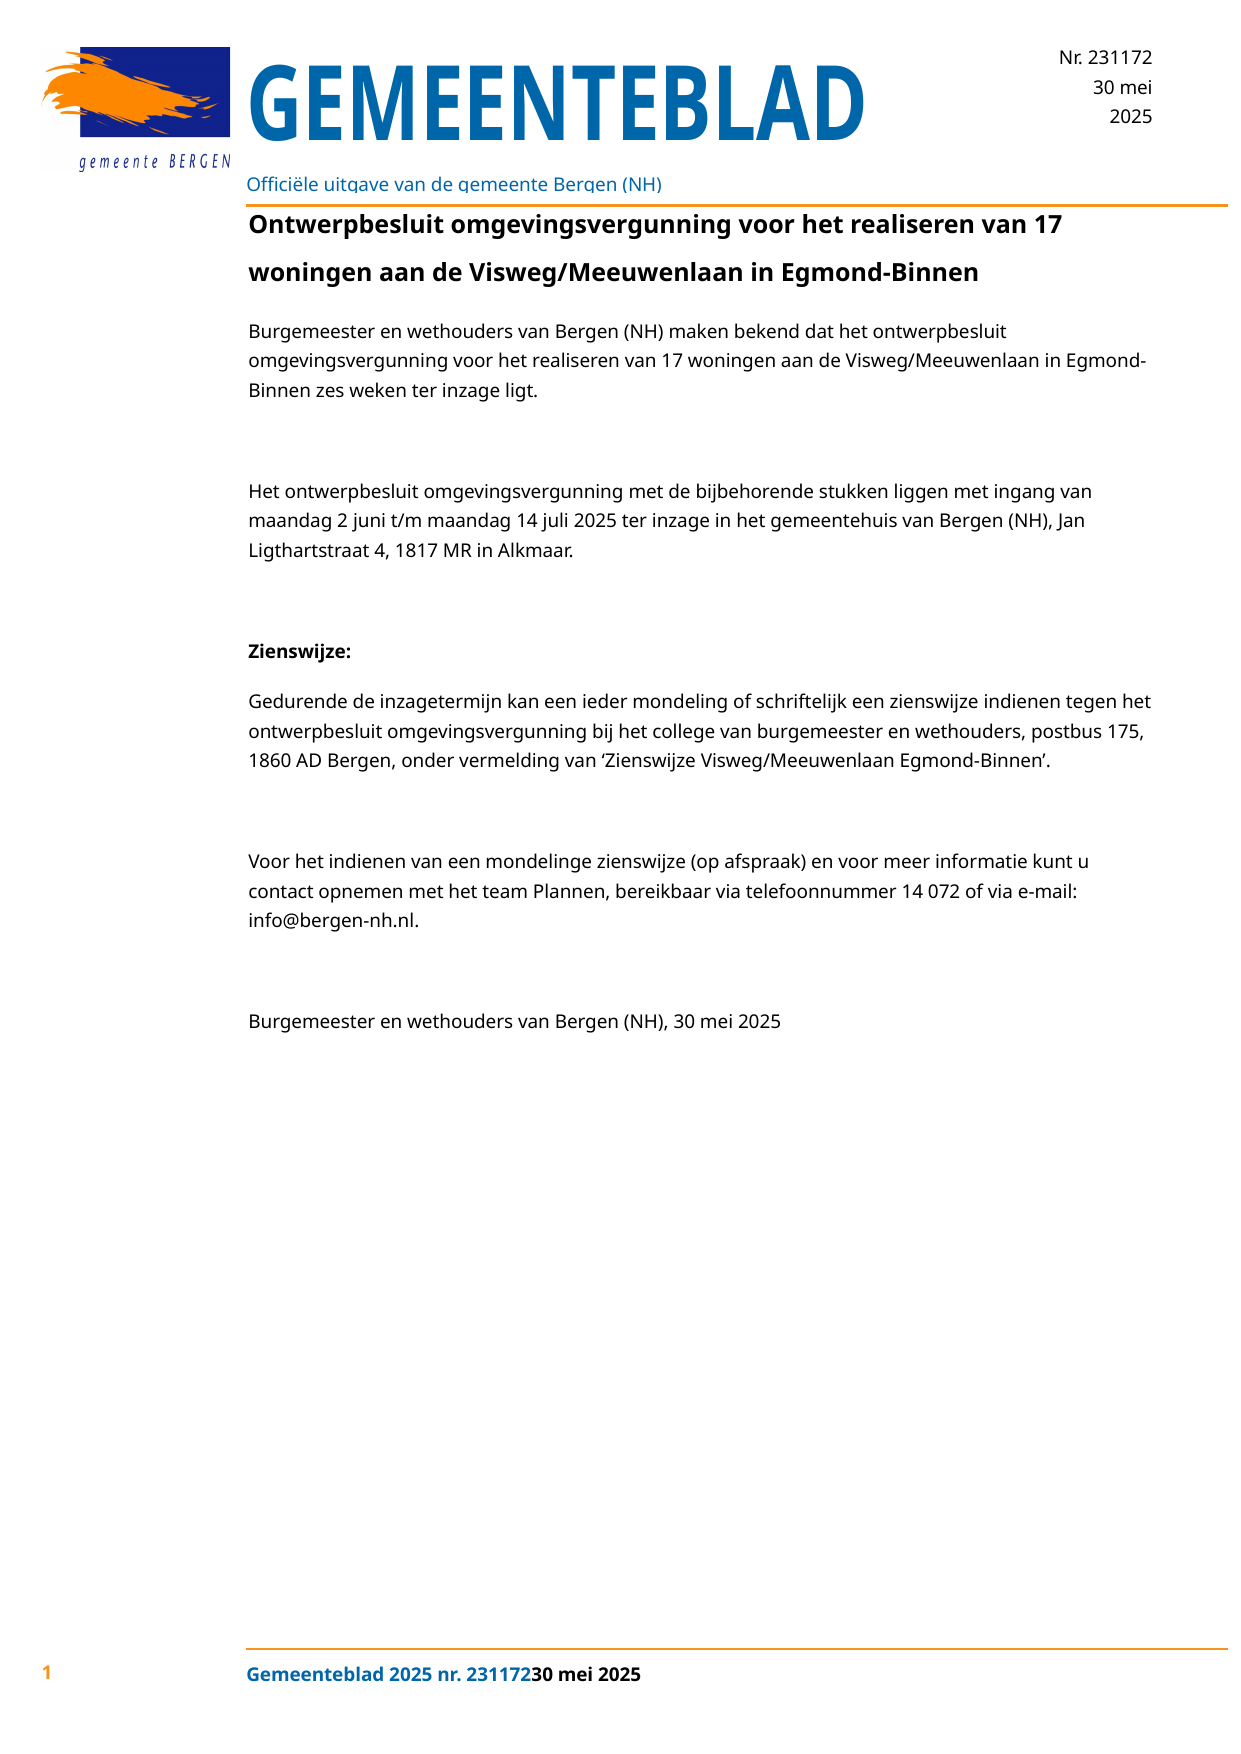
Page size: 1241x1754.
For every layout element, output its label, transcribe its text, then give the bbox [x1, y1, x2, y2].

text Burgemeester en wethouders van Bergen (NH), 30 mei 2025 [248, 1008, 1152, 1034]
text Gedurende de inzagetermijn kan een ieder mondeling of schriftelijk een zienswijze indienen tegen het ontwerpbesluit omgevingsvergunning bij het college van burgemeester en wethouders, postbus 175, 1860 AD Bergen, onder vermelding van ‘Zienswijze Visweg/Meeuwenlaan Egmond-Binnen’. [248, 688, 1152, 773]
text Het ontwerpbesluit omgevingsvergunning met de bijbehorende stukken liggen met ingang van maandag 2 juni t/m maandag 14 juli 2025 ter inzage in het gemeentehuis van Bergen (NH), Jan Ligthartstraat 4, 1817 MR in Alkmaar. [248, 478, 1152, 563]
text Burgemeester en wethouders van Bergen (NH) maken bekend dat het ontwerpbesluit omgevingsvergunning voor het realiseren van 17 woningen aan de Visweg/Meeuwenlaan in Egmond-Binnen zes weken ter inzage ligt. [248, 318, 1152, 403]
text Voor het indienen van een mondelinge zienswijze (op afspraak) en voor meer informatie kunt u contact opnemen met het team Plannen, bereikbaar via telefoonnummer 14 072 of via e-mail: info@bergen-nh.nl. [248, 848, 1152, 933]
text Zienswijze: [248, 638, 1152, 664]
picture [41, 47, 231, 172]
text Ontwerpbesluit omgevingsvergunning voor het realiseren van 17 woningen aan de Visweg/Meeuwenlaan in Egmond-Binnen [248, 207, 1152, 288]
